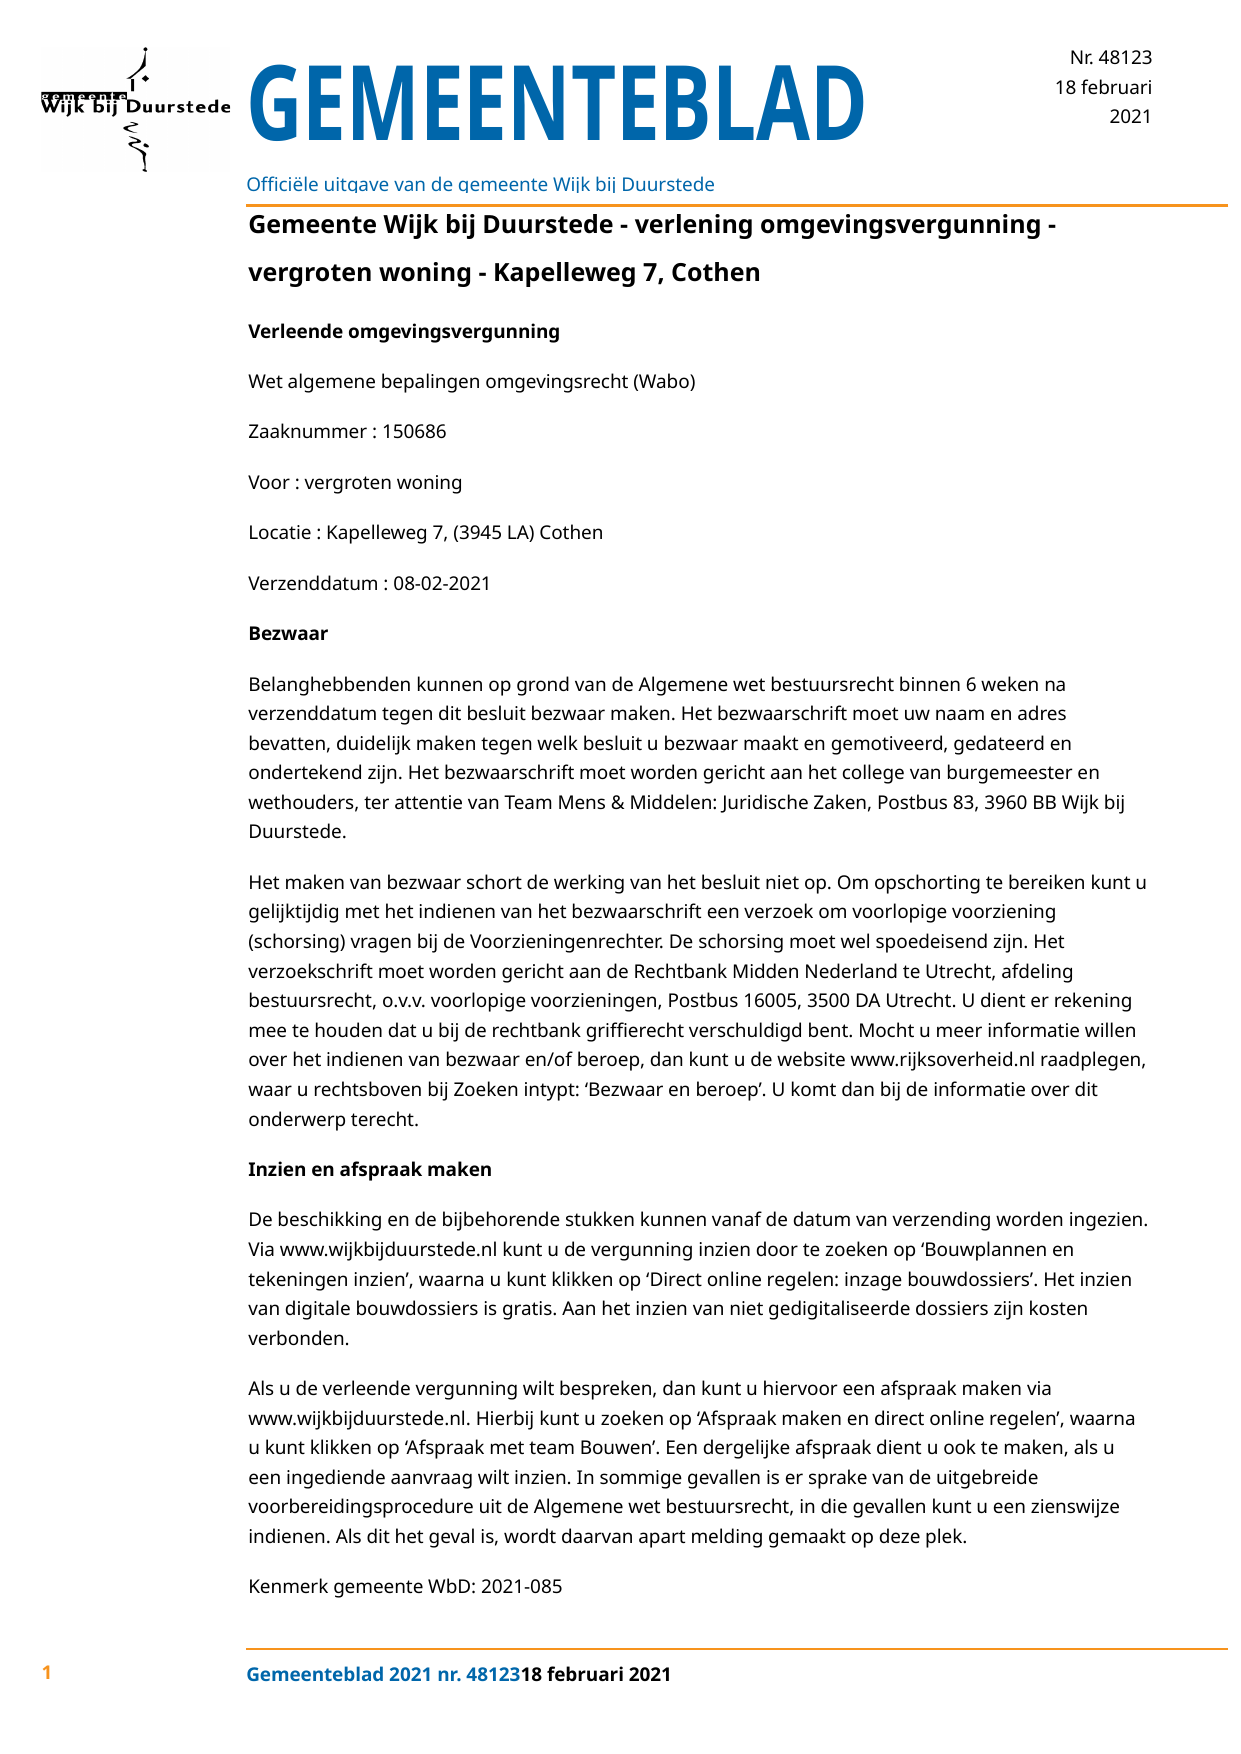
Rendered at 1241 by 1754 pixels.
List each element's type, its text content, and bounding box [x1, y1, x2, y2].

text Kenmerk gemeente WbD: 2021-085 [248, 1574, 1152, 1599]
text Als u de verleende vergunning wilt bespreken, dan kunt u hiervoor een afspraak maken via www.wijkbijduurstede.nl. Hierbij kunt u zoeken op ‘Afspraak maken en direct online regelen’, waarna u kunt klikken op ‘Afspraak met team Bouwen’. Een dergelijke afspraak dient u ook te maken, als u een ingediende aanvraag wilt inzien. In sommige gevallen is er sprake van de uitgebreide voorbereidingsprocedure uit de Algemene wet bestuursrecht, in die gevallen kunt u een zienswijze indienen. Als dit het geval is, wordt daarvan apart melding gemaakt op deze plek. [248, 1375, 1152, 1549]
text Locatie : Kapelleweg 7, (3945 LA) Cothen [248, 519, 1152, 545]
text Zaaknummer : 150686 [248, 419, 1152, 444]
picture [41, 47, 231, 172]
text Verzenddatum : 08-02-2021 [248, 570, 1152, 596]
text Het maken van bezwaar schort de werking van het besluit niet op. Om opschorting te bereiken kunt u gelijktijdig met het indienen van het bezwaarschrift een verzoek om voorlopige voorziening (schorsing) vragen bij de Voorzieningenrechter. De schorsing moet wel spoedeisend zijn. Het verzoekschrift moet worden gericht aan de Rechtbank Midden Nederland te Utrecht, afdeling bestuursrecht, o.v.v. voorlopige voorzieningen, Postbus 16005, 3500 DA Utrecht. U dient er rekening mee te houden dat u bij de rechtbank griffierecht verschuldigd bent. Mocht u meer informatie willen over het indienen van bezwaar en/of beroep, dan kunt u de website www.rijksoverheid.nl raadplegen, waar u rechtsboven bij Zoeken intypt: ‘Bezwaar en beroep’. U komt dan bij de informatie over dit onderwerp terecht. [248, 869, 1152, 1132]
text Belanghebbenden kunnen op grond van de Algemene wet bestuursrecht binnen 6 weken na verzenddatum tegen dit besluit bezwaar maken. Het bezwaarschrift moet uw naam en adres bevatten, duidelijk maken tegen welk besluit u bezwaar maakt en gemotiveerd, gedateerd en ondertekend zijn. Het bezwaarschrift moet worden gericht aan het college van burgemeester en wethouders, ter attentie van Team Mens & Middelen: Juridische Zaken, Postbus 83, 3960 BB Wijk bij Duurstede. [248, 671, 1152, 844]
text Wet algemene bepalingen omgevingsrecht (Wabo) [248, 368, 1152, 394]
text Bezwaar [248, 620, 1152, 646]
text De beschikking en de bijbehorende stukken kunnen vanaf de datum van verzending worden ingezien. Via www.wijkbijduurstede.nl kunt u de vergunning inzien door te zoeken op ‘Bouwplannen en tekeningen inzien’, waarna u kunt klikken op ‘Direct online regelen: inzage bouwdossiers’. Het inzien van digitale bouwdossiers is gratis. Aan het inzien van niet gedigitaliseerde dossiers zijn kosten verbonden. [248, 1207, 1152, 1351]
text Verleende omgevingsvergunning [248, 318, 1152, 344]
text Voor : vergroten woning [248, 469, 1152, 495]
text Gemeente Wijk bij Duurstede - verlening omgevingsvergunning - vergroten woning - Kapelleweg 7, Cothen [248, 207, 1152, 288]
text Inzien en afspraak maken [248, 1156, 1152, 1182]
